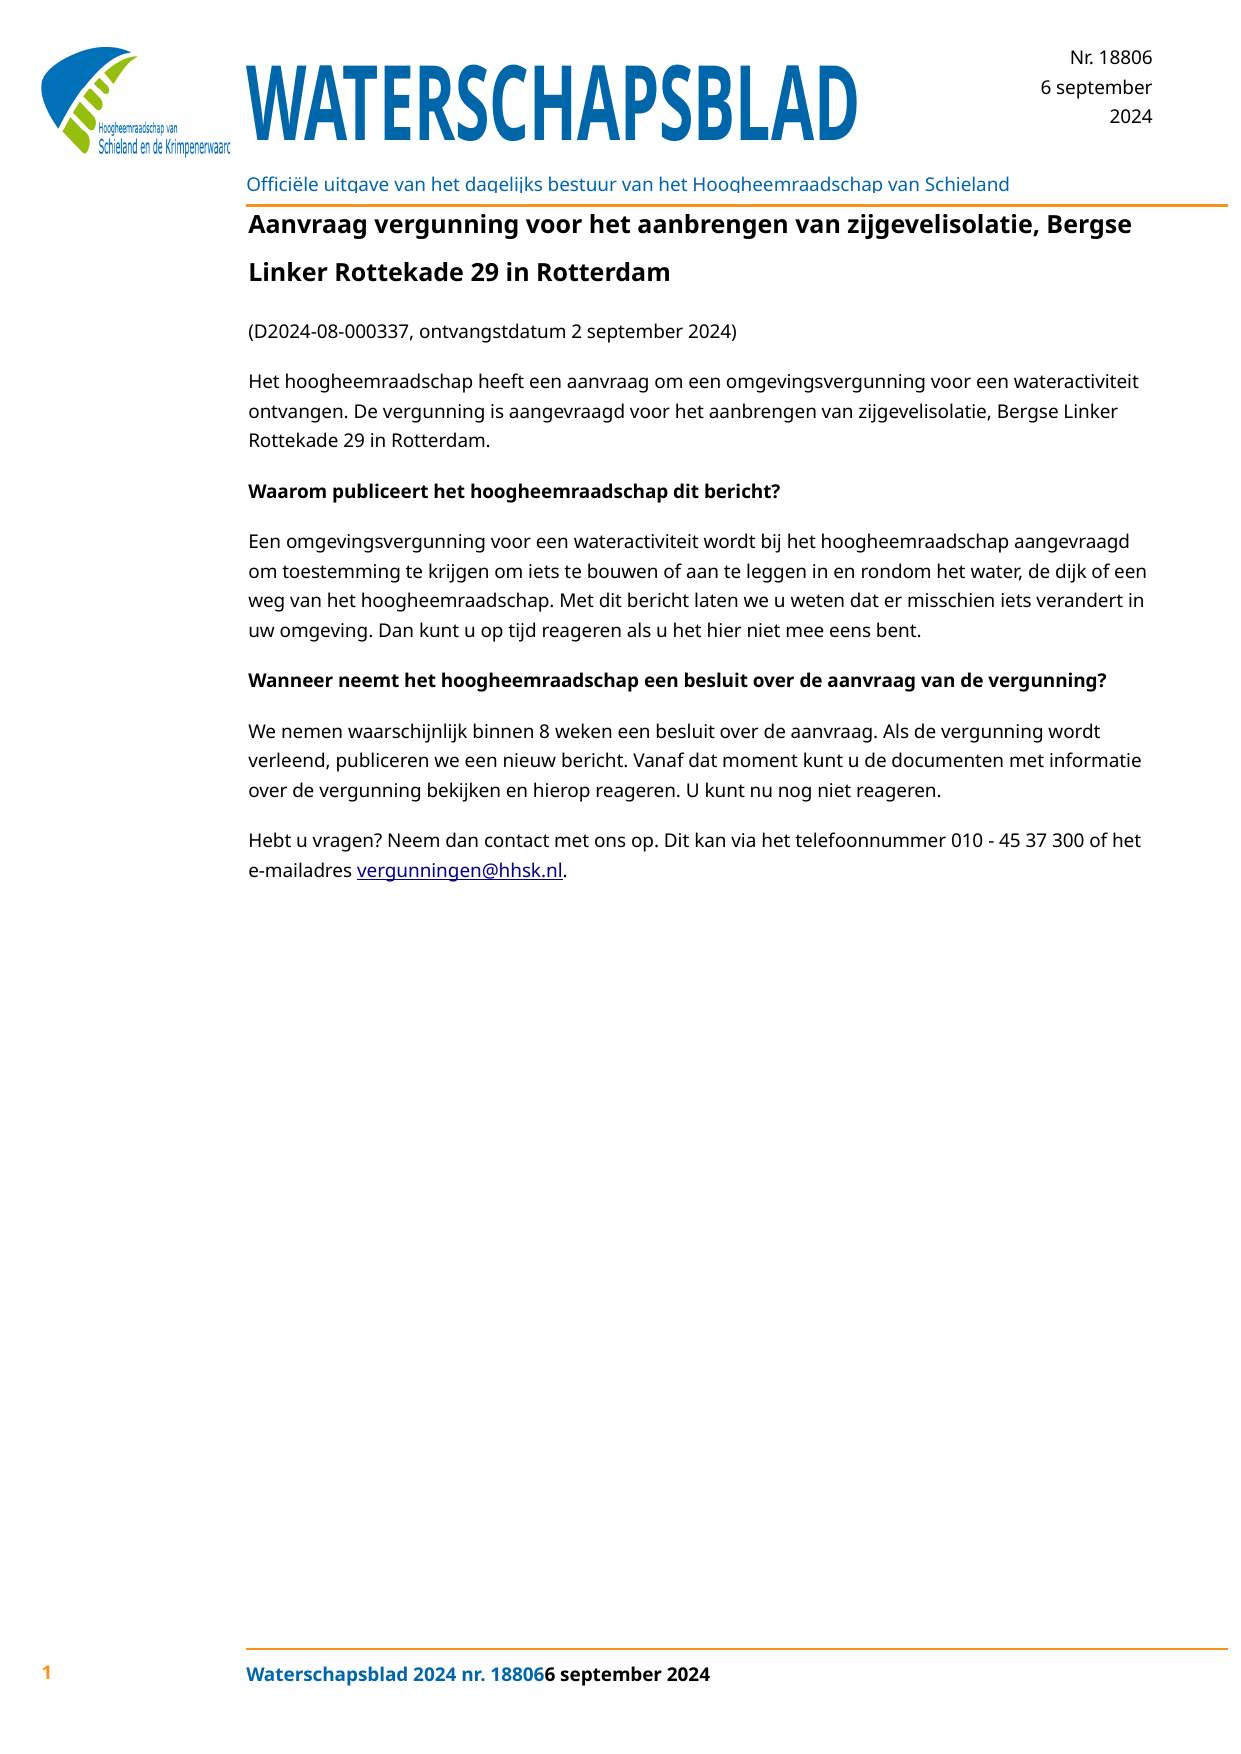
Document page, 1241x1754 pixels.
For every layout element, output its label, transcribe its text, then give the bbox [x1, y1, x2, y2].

picture [41, 47, 231, 172]
text Wanneer neemt het hoogheemraadschap een besluit over de aanvraag van de vergunning? [248, 667, 1152, 693]
text Het hoogheemraadschap heeft een aanvraag om een omgevingsvergunning voor een wateractiviteit ontvangen. De vergunning is aangevraagd voor het aanbrengen van zijgevelisolatie, Bergse Linker Rottekade 29 in Rotterdam. [248, 368, 1152, 453]
text Waarom publiceert het hoogheemraadschap dit bericht? [248, 478, 1152, 504]
text We nemen waarschijnlijk binnen 8 weken een besluit over de aanvraag. Als de vergunning wordt verleend, publiceren we een nieuw bericht. Vanaf dat moment kunt u de documenten met informatie over de vergunning bekijken en hierop reageren. U kunt nu nog niet reageren. [248, 718, 1152, 803]
text Aanvraag vergunning voor het aanbrengen van zijgevelisolatie, Bergse Linker Rottekade 29 in Rotterdam [248, 207, 1152, 288]
text Hebt u vragen? Neem dan contact met ons op. Dit kan via het telefoonnummer 010 - 45 37 300 of het e-mailadres vergunningen@hhsk.nl. [248, 827, 1152, 883]
text (D2024-08-000337, ontvangstdatum 2 september 2024) [248, 318, 1152, 344]
text Een omgevingsvergunning voor een wateractiviteit wordt bij het hoogheemraadschap aangevraagd om toestemming te krijgen om iets te bouwen of aan te leggen in en rondom het water, de dijk of een weg van het hoogheemraadschap. Met dit bericht laten we u weten dat er misschien iets verandert in uw omgeving. Dan kunt u op tijd reageren als u het hier niet mee eens bent. [248, 528, 1152, 643]
